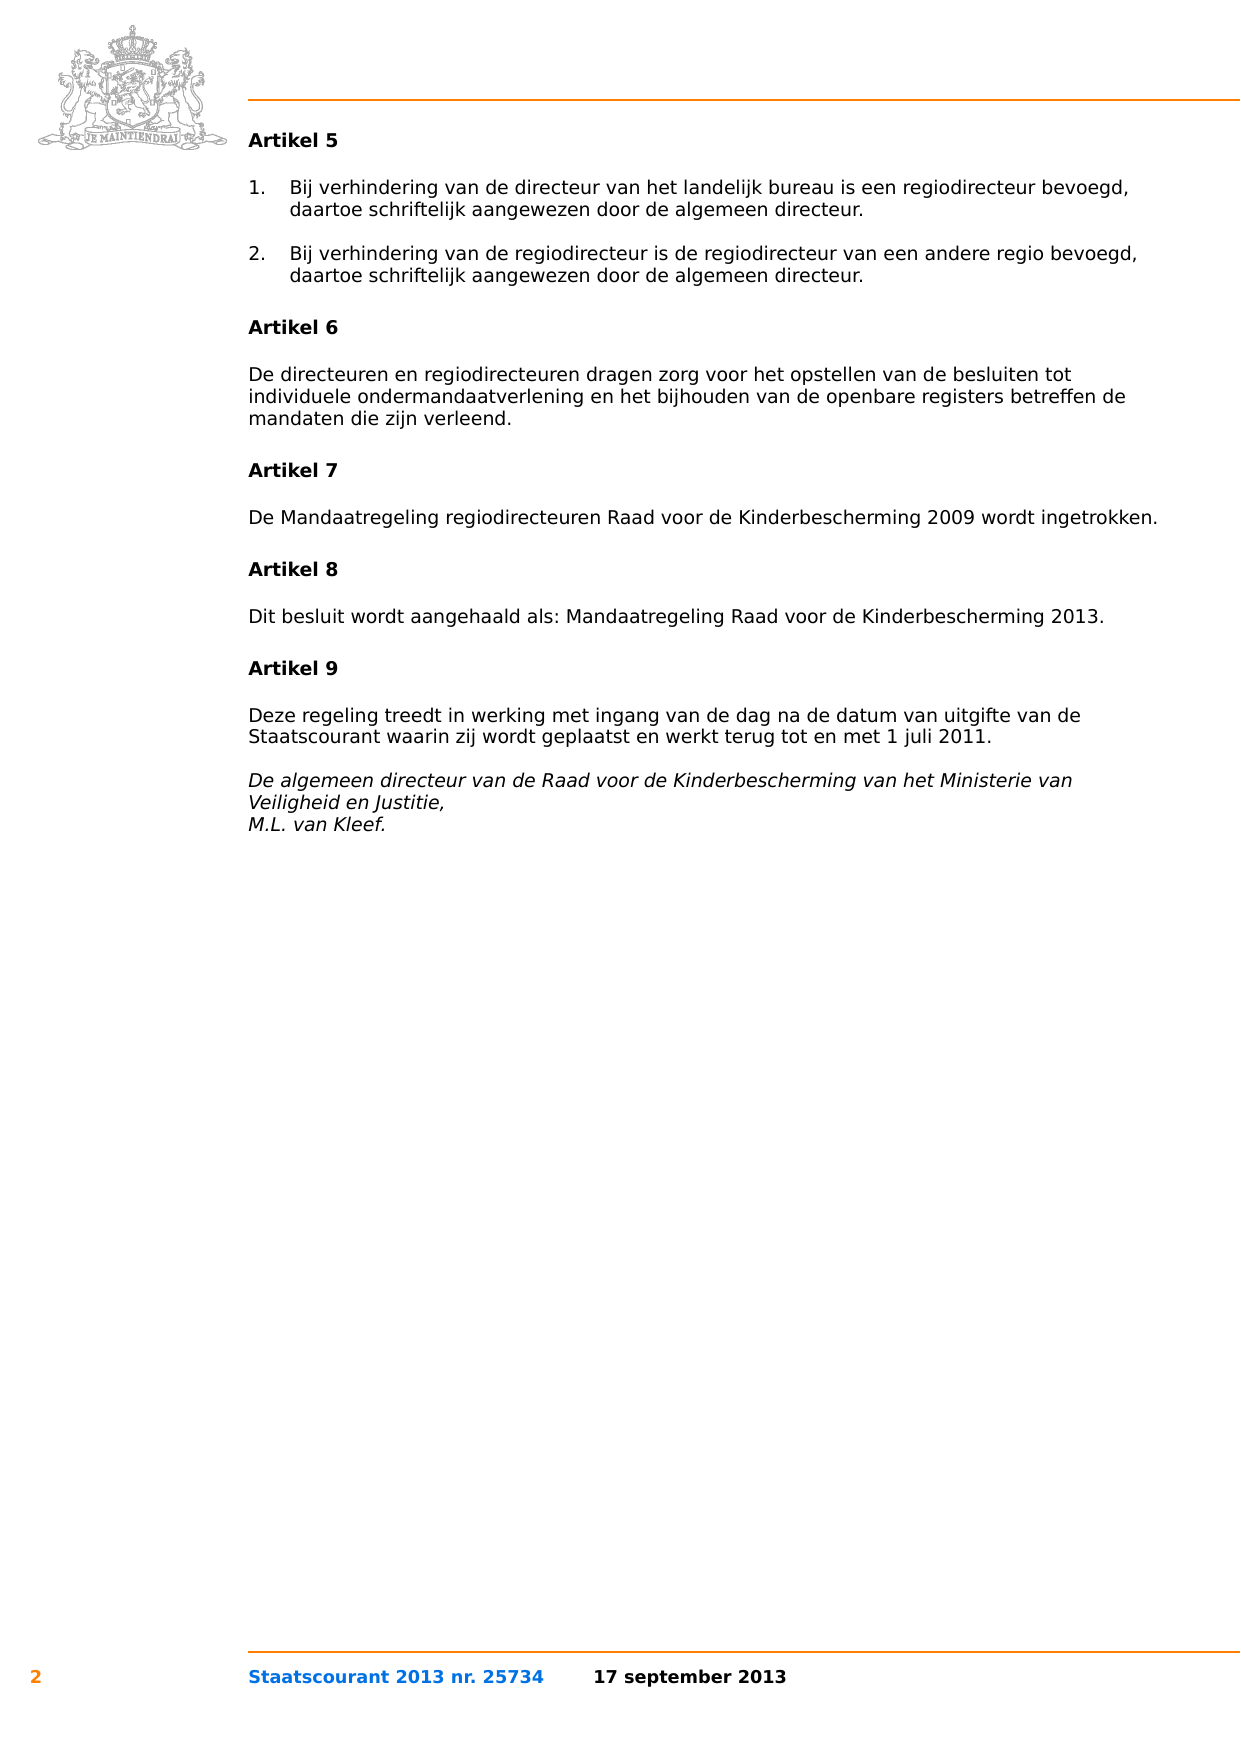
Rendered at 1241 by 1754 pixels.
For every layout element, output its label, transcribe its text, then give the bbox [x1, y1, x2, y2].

text 1. Bij verhindering van de directeur van het landelijk bureau is een regiodirecteur bevoegd, daartoe schriftelijk aangewezen door de algemeen directeur. [248, 177, 1163, 221]
text 2. Bij verhindering van de regiodirecteur is de regiodirecteur van een andere regio bevoegd, daartoe schriftelijk aangewezen door de algemeen directeur. [248, 243, 1163, 287]
subtitle Artikel 9 [248, 657, 1163, 679]
subtitle Artikel 5 [248, 130, 1163, 152]
text De directeuren en regiodirecteuren dragen zorg voor het opstellen van de besluiten tot individuele ondermandaatverlening en het bijhouden van de openbare registers betreffen de mandaten die zijn verleend. [248, 364, 1163, 429]
subtitle Artikel 8 [248, 558, 1163, 581]
picture [38, 25, 227, 150]
text De algemeen directeur van de Raad voor de Kinderbescherming van het Ministerie van Veiligheid en Justitie, M.L. van Kleef. [248, 770, 1163, 836]
text De Mandaatregeling regiodirecteuren Raad voor de Kinderbescherming 2009 wordt ingetrokken. [248, 507, 1163, 528]
text Deze regeling treedt in werking met ingang van de dag na de datum van uitgifte van de Staatscourant waarin zij wordt geplaatst en werkt terug tot en met 1 juli 2011. [248, 704, 1163, 748]
text Dit besluit wordt aangehaald als: Mandaatregeling Raad voor de Kinderbescherming 2013. [248, 606, 1163, 627]
subtitle Artikel 6 [248, 317, 1163, 339]
subtitle Artikel 7 [248, 459, 1163, 482]
